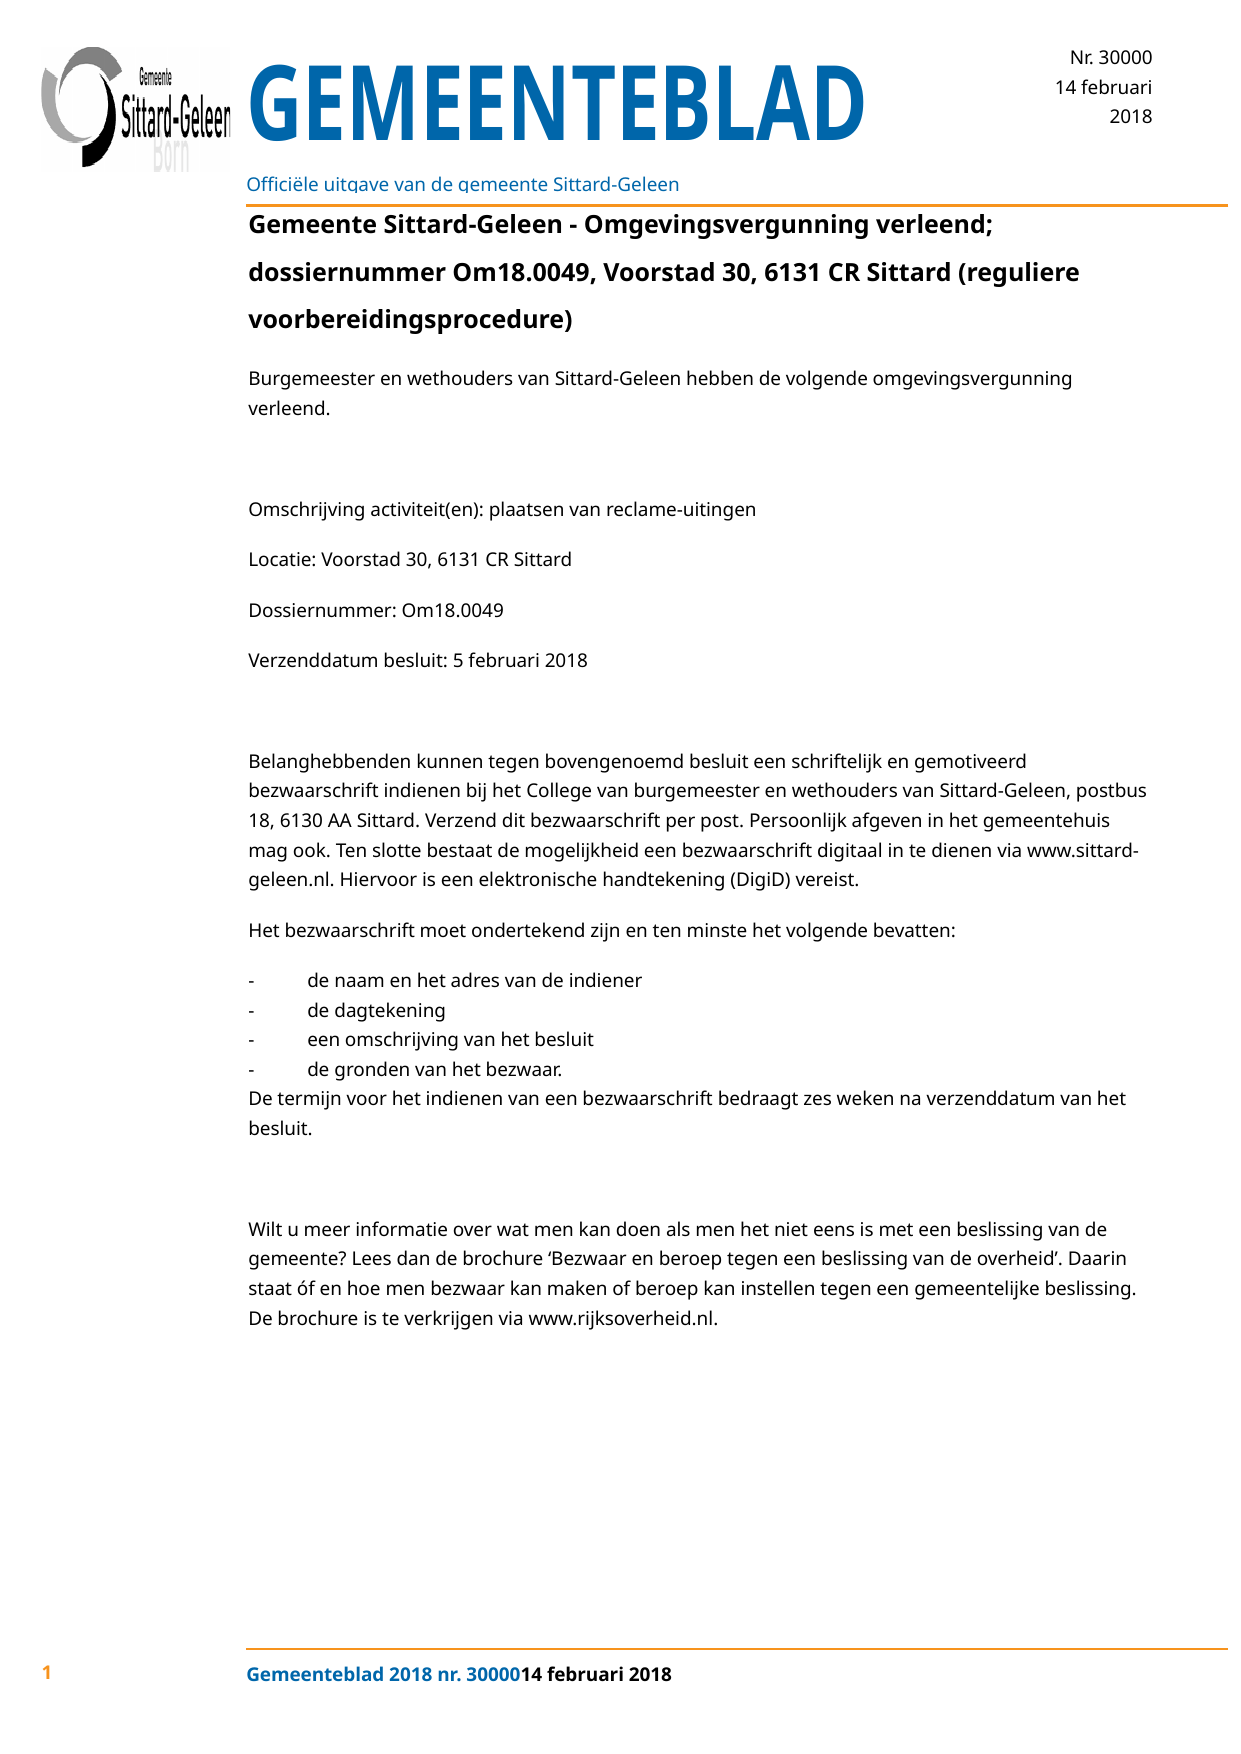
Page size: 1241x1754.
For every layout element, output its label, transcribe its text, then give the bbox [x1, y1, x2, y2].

picture [41, 47, 231, 172]
list een omschrijving van het besluit [248, 1026, 1152, 1052]
text Burgemeester en wethouders van Sittard-Geleen hebben de volgende omgevingsvergunning verleend. [248, 366, 1152, 421]
text Omschrijving activiteit(en): plaatsen van reclame-uitingen [248, 496, 1152, 522]
text De termijn voor het indienen van een bezwaarschrift bedraagt zes weken na verzenddatum van het besluit. [248, 1086, 1152, 1141]
text Gemeente Sittard-Geleen - Omgevingsvergunning verleend; dossiernummer Om18.0049, Voorstad 30, 6131 CR Sittard (reguliere voorbereidingsprocedure) [248, 207, 1152, 336]
text Wilt u meer informatie over wat men kan doen als men het niet eens is met een beslissing van de gemeente? Lees dan de brochure ‘Bezwaar en beroep tegen een beslissing van de overheid’. Daarin staat óf en hoe men bezwaar kan maken of beroep kan instellen tegen een gemeentelijke beslissing. De brochure is te verkrijgen via www.rijksoverheid.nl. [248, 1216, 1152, 1330]
list de naam en het adres van de indiener [248, 967, 1152, 993]
list de dagtekening [248, 997, 1152, 1022]
text Dossiernummer: Om18.0049 [248, 597, 1152, 622]
text Locatie: Voorstad 30, 6131 CR Sittard [248, 546, 1152, 572]
text Verzenddatum besluit: 5 februari 2018 [248, 647, 1152, 673]
text Het bezwaarschrift moet ondertekend zijn en ten minste het volgende bevatten: [248, 917, 1152, 942]
list de gronden van het bezwaar. [248, 1056, 1152, 1082]
text Belanghebbenden kunnen tegen bovengenoemd besluit een schriftelijk en gemotiveerd bezwaarschrift indienen bij het College van burgemeester en wethouders van Sittard-Geleen, postbus 18, 6130 AA Sittard. Verzend dit bezwaarschrift per post. Persoonlijk afgeven in het gemeentehuis mag ook. Ten slotte bestaat de mogelijkheid een bezwaarschrift digitaal in te dienen via www.sittard-geleen.nl. Hiervoor is een elektronische handtekening (DigiD) vereist. [248, 748, 1152, 892]
